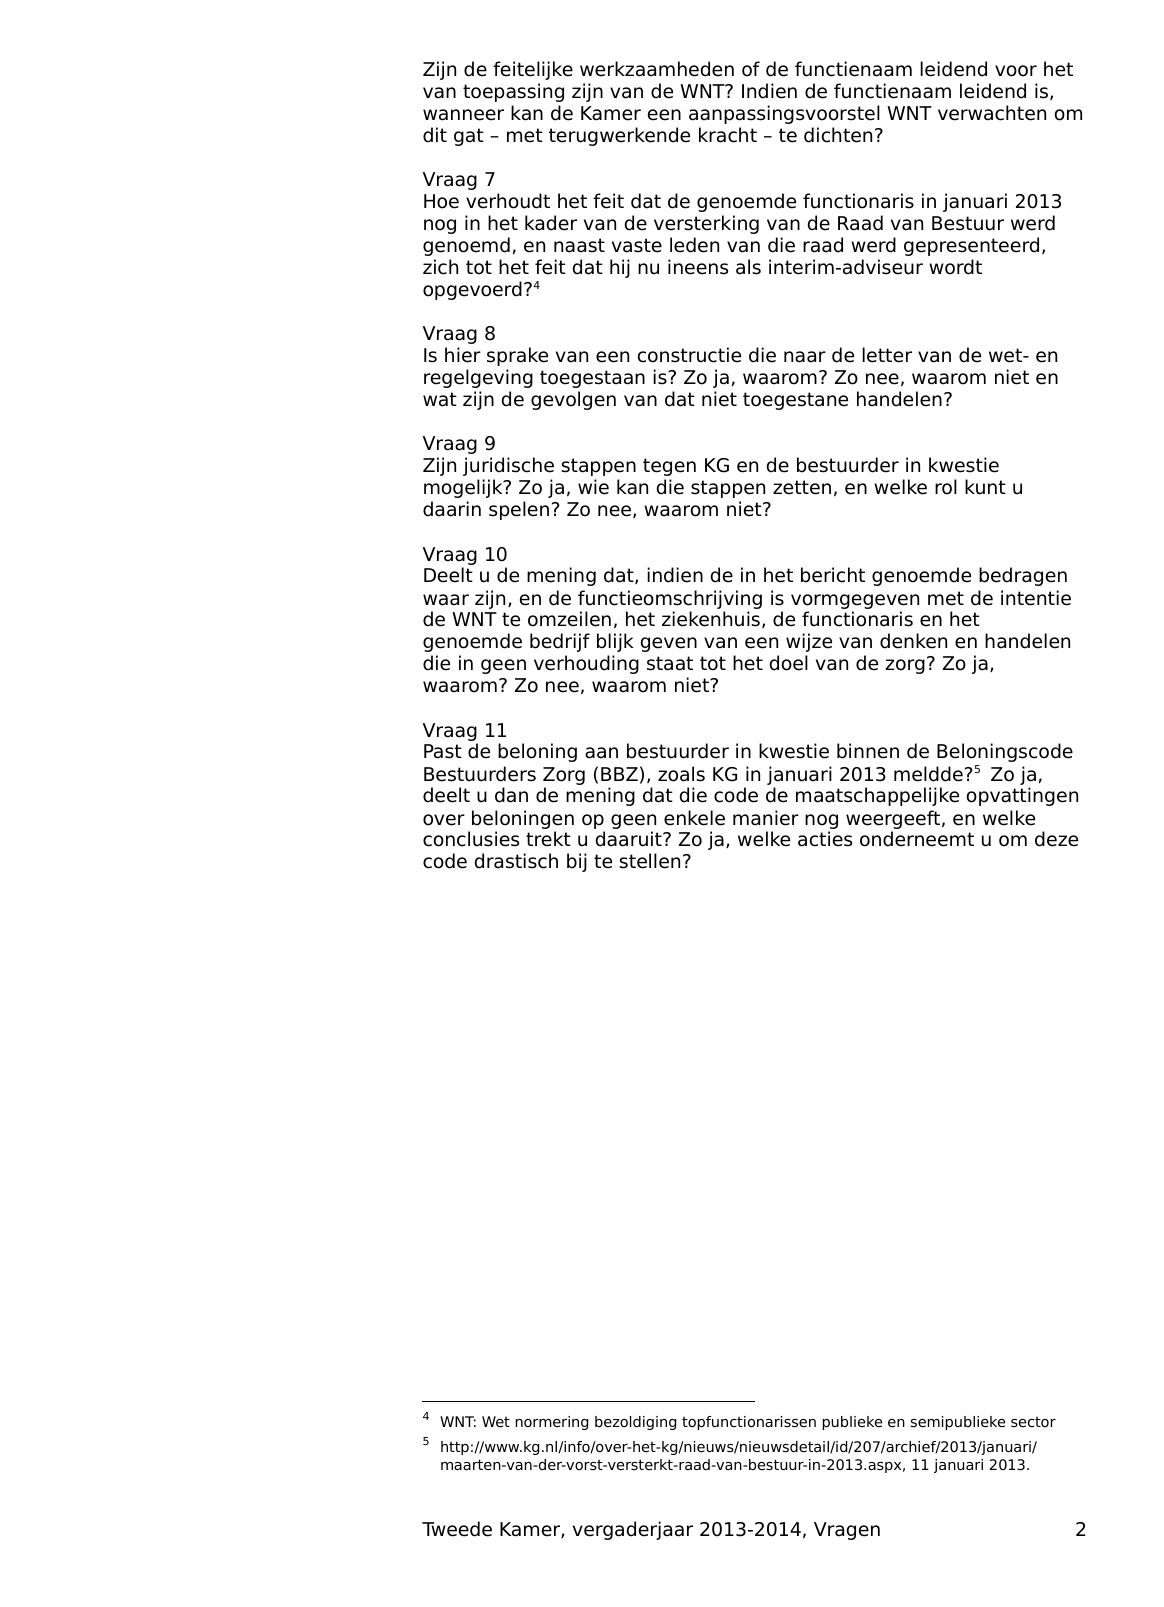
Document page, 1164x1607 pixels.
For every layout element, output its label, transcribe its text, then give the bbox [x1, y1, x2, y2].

text Deelt u de mening dat, indien de in het bericht genoemde bedragen waar zijn, en de functieomschrijving is vormgegeven met de intentie de WNT te omzeilen, het ziekenhuis, de functionaris en het genoemde bedrijf blijk geven van een wijze van denken en handelen die in geen verhouding staat tot het doel van de zorg? Zo ja, waarom? Zo nee, waarom niet? [422, 565, 1087, 697]
text Past de beloning aan bestuurder in kwestie binnen de Beloningscode Bestuurders Zorg (BBZ), zoals KG in januari 2013 meldde? Zo ja, deelt u dan de mening dat die code de maatschappelijke opvattingen over beloningen op geen enkele manier nog weergeeft, en welke conclusies trekt u daaruit? Zo ja, welke acties onderneemt u om deze code drastisch bij te stellen? [422, 741, 1087, 873]
text Vraag 11 [422, 719, 1087, 741]
text Vraag 9 [422, 433, 1087, 455]
text Vraag 8 [422, 323, 1087, 345]
text Is hier sprake van een constructie die naar de letter van de wet- en regelgeving toegestaan is? Zo ja, waarom? Zo nee, waarom niet en wat zijn de gevolgen van dat niet toegestane handelen? [422, 345, 1087, 411]
text WNT: Wet normering bezoldiging topfunctionarissen publieke en semipublieke sector [422, 1410, 1087, 1432]
text Zijn juridische stappen tegen KG en de bestuurder in kwestie mogelijk? Zo ja, wie kan die stappen zetten, en welke rol kunt u daarin spelen? Zo nee, waarom niet? [422, 455, 1087, 521]
text Vraag 10 [422, 543, 1087, 565]
text Vraag 7 [422, 169, 1087, 191]
text Zijn de feitelijke werkzaamheden of de functienaam leidend voor het van toepassing zijn van de WNT? Indien de functienaam leidend is, wanneer kan de Kamer een aanpassingsvoorstel WNT verwachten om dit gat – met terugwerkende kracht – te dichten? [422, 59, 1087, 147]
text http://www.kg.nl/info/over-het-kg/nieuws/nieuwsdetail/id/207/archief/2013/januari/maarten-van-der-vorst-versterkt-raad-van-bestuur-in-2013.aspx, 11 januari 2013. [422, 1435, 1087, 1474]
text Hoe verhoudt het feit dat de genoemde functionaris in januari 2013 nog in het kader van de versterking van de Raad van Bestuur werd genoemd, en naast vaste leden van die raad werd gepresenteerd, zich tot het feit dat hij nu ineens als interim-adviseur wordt opgevoerd? [422, 191, 1087, 301]
